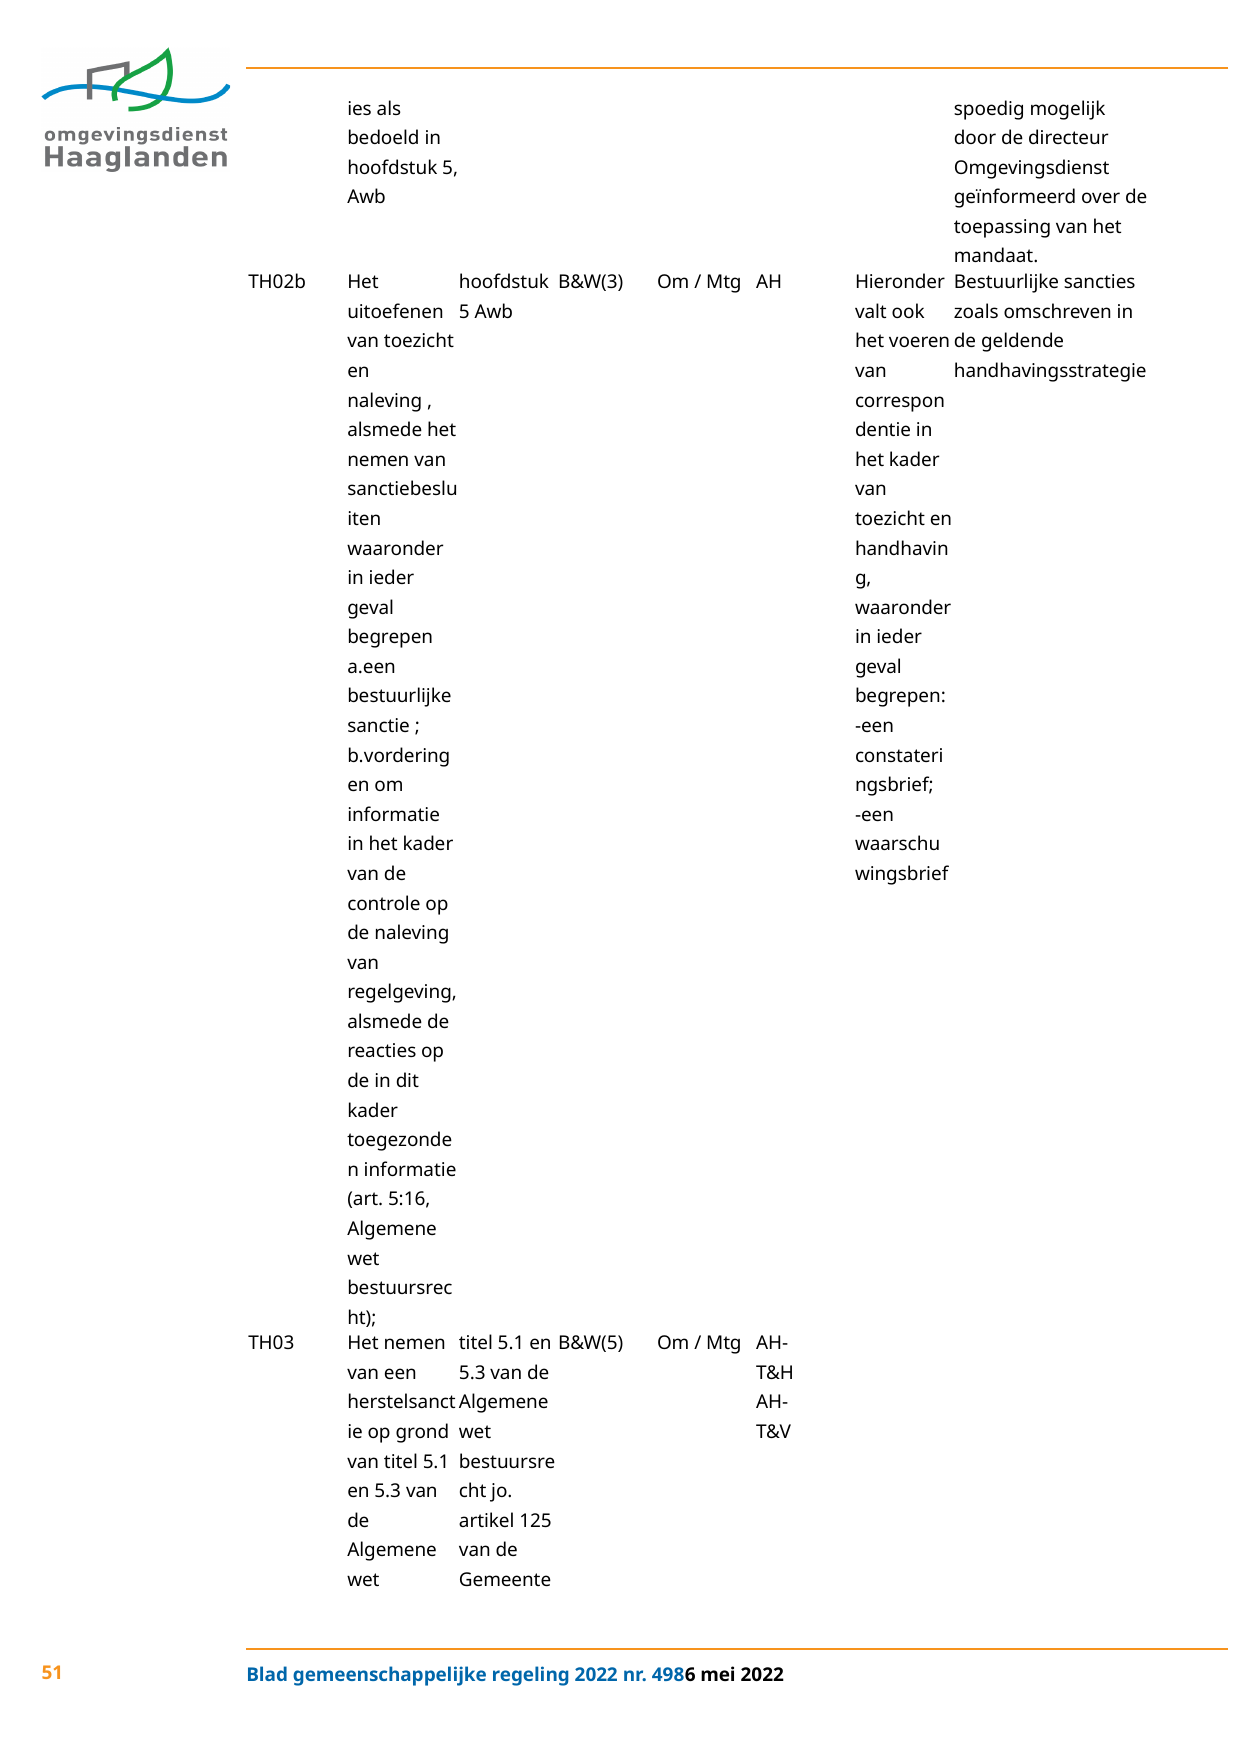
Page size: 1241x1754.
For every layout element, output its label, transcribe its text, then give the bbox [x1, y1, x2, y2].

table_cell titel 5.1 en 5.3 van de Algemene wet bestuursrecht jo. artikel 125 van de Gemeente [459, 1330, 558, 1592]
table_cell Om / Mtg [657, 1330, 756, 1592]
table_cell B&W(3) [558, 269, 657, 1329]
table_cell Bestuurlijke sancties zoals omschreven in de geldende handhavingsstrategie [954, 269, 1152, 1329]
table_cell [248, 95, 347, 268]
table_cell [855, 1330, 954, 1592]
table_cell [954, 1330, 1152, 1592]
table_cell hoofdstuk 5 Awb [459, 269, 558, 1329]
picture [41, 47, 231, 172]
table_cell [459, 95, 558, 268]
table_cell [657, 95, 756, 268]
table_cell Om / Mtg [657, 269, 756, 1329]
table_cell AH [756, 269, 855, 1329]
table_cell AH- T&H AH- T&V [756, 1330, 855, 1592]
table_cell TH03 [248, 1330, 347, 1592]
table_cell [855, 95, 954, 268]
table_cell ies als bedoeld in hoofdstuk 5, Awb [347, 95, 459, 268]
table_cell spoedig mogelijk door de directeur Omgevingsdienst geïnformeerd over de toepassing van het mandaat. [954, 95, 1152, 268]
table_cell B&W(5) [558, 1330, 657, 1592]
table_cell [756, 95, 855, 268]
table_cell [558, 95, 657, 268]
table_cell Het nemen van een herstelsanctie op grond van titel 5.1 en 5.3 van de Algemene wet [347, 1330, 459, 1592]
table_cell Hieronder valt ook het voeren van correspondentie in het kader van toezicht en handhaving, waaronder in ieder geval begrepen: -een constateringsbrief; -een waarschuwingsbrief [855, 269, 954, 1329]
table_cell Het uitoefenen van toezicht en naleving , alsmede het nemen van sanctiebesluiten waaronder in ieder geval begrepen a.een bestuurlijke sanctie ; b.vorderingen om informatie in het kader van de controle op de naleving van regelgeving, alsmede de reacties op de in dit kader toegezonden informatie (art. 5:16, Algemene wet bestuursrecht); [347, 269, 459, 1329]
table_cell TH02b [248, 269, 347, 1329]
